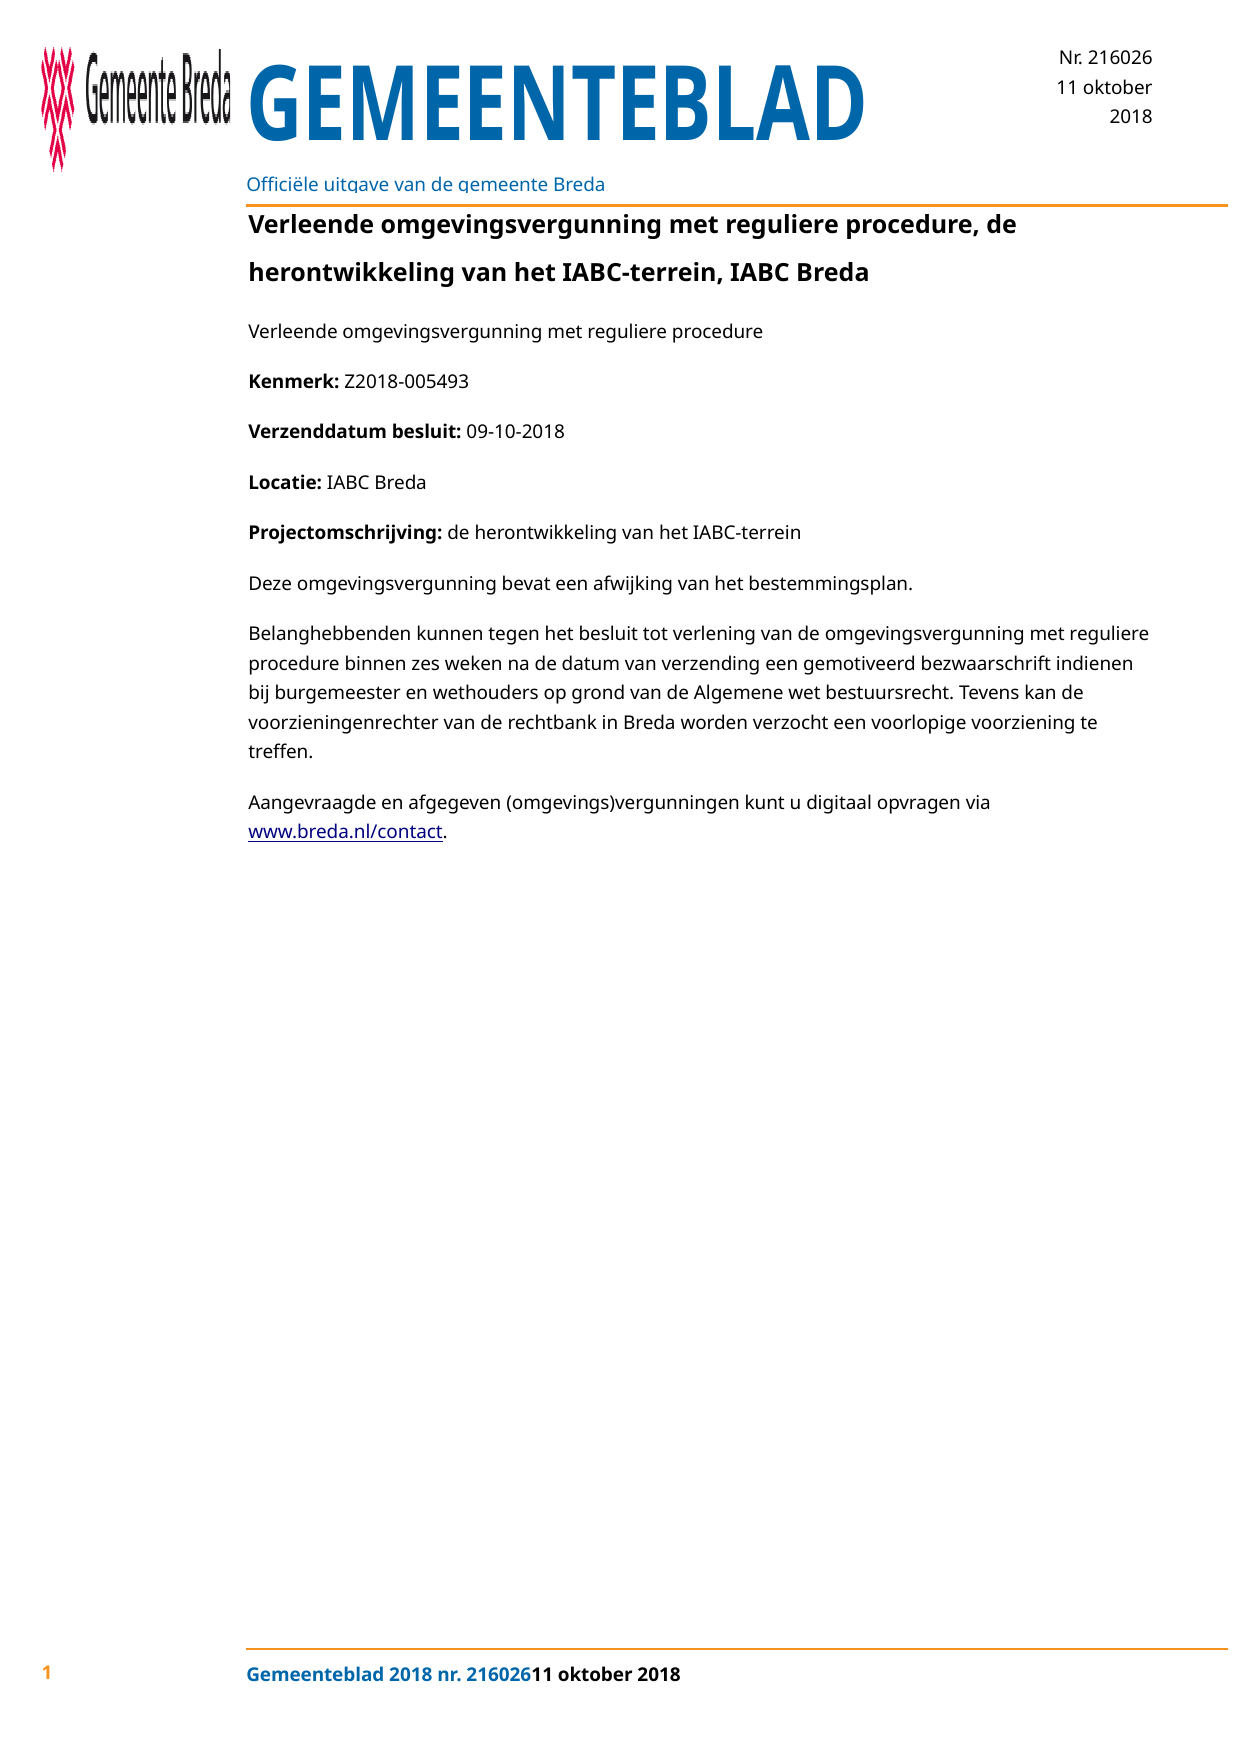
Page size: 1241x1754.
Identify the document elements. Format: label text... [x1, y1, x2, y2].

picture [41, 47, 231, 172]
text Locatie: IABC Breda [248, 469, 1152, 495]
text Verleende omgevingsvergunning met reguliere procedure, de herontwikkeling van het IABC-terrein, IABC Breda [248, 207, 1152, 288]
text Projectomschrijving: de herontwikkeling van het IABC-terrein [248, 519, 1152, 545]
text Kenmerk: Z2018-005493 [248, 368, 1152, 394]
text Belanghebbenden kunnen tegen het besluit tot verlening van de omgevingsvergunning met reguliere procedure binnen zes weken na de datum van verzending een gemotiveerd bezwaarschrift indienen bij burgemeester en wethouders op grond van de Algemene wet bestuursrecht. Tevens kan de voorzieningenrechter van de rechtbank in Breda worden verzocht een voorlopige voorziening te treffen. [248, 620, 1152, 764]
text Verzenddatum besluit: 09-10-2018 [248, 419, 1152, 444]
text Verleende omgevingsvergunning met reguliere procedure [248, 318, 1152, 344]
text Deze omgevingsvergunning bevat een afwijking van het bestemmingsplan. [248, 570, 1152, 596]
text Aangevraagde en afgegeven (omgevings)vergunningen kunt u digitaal opvragen via www.breda.nl/contact. [248, 789, 1152, 844]
